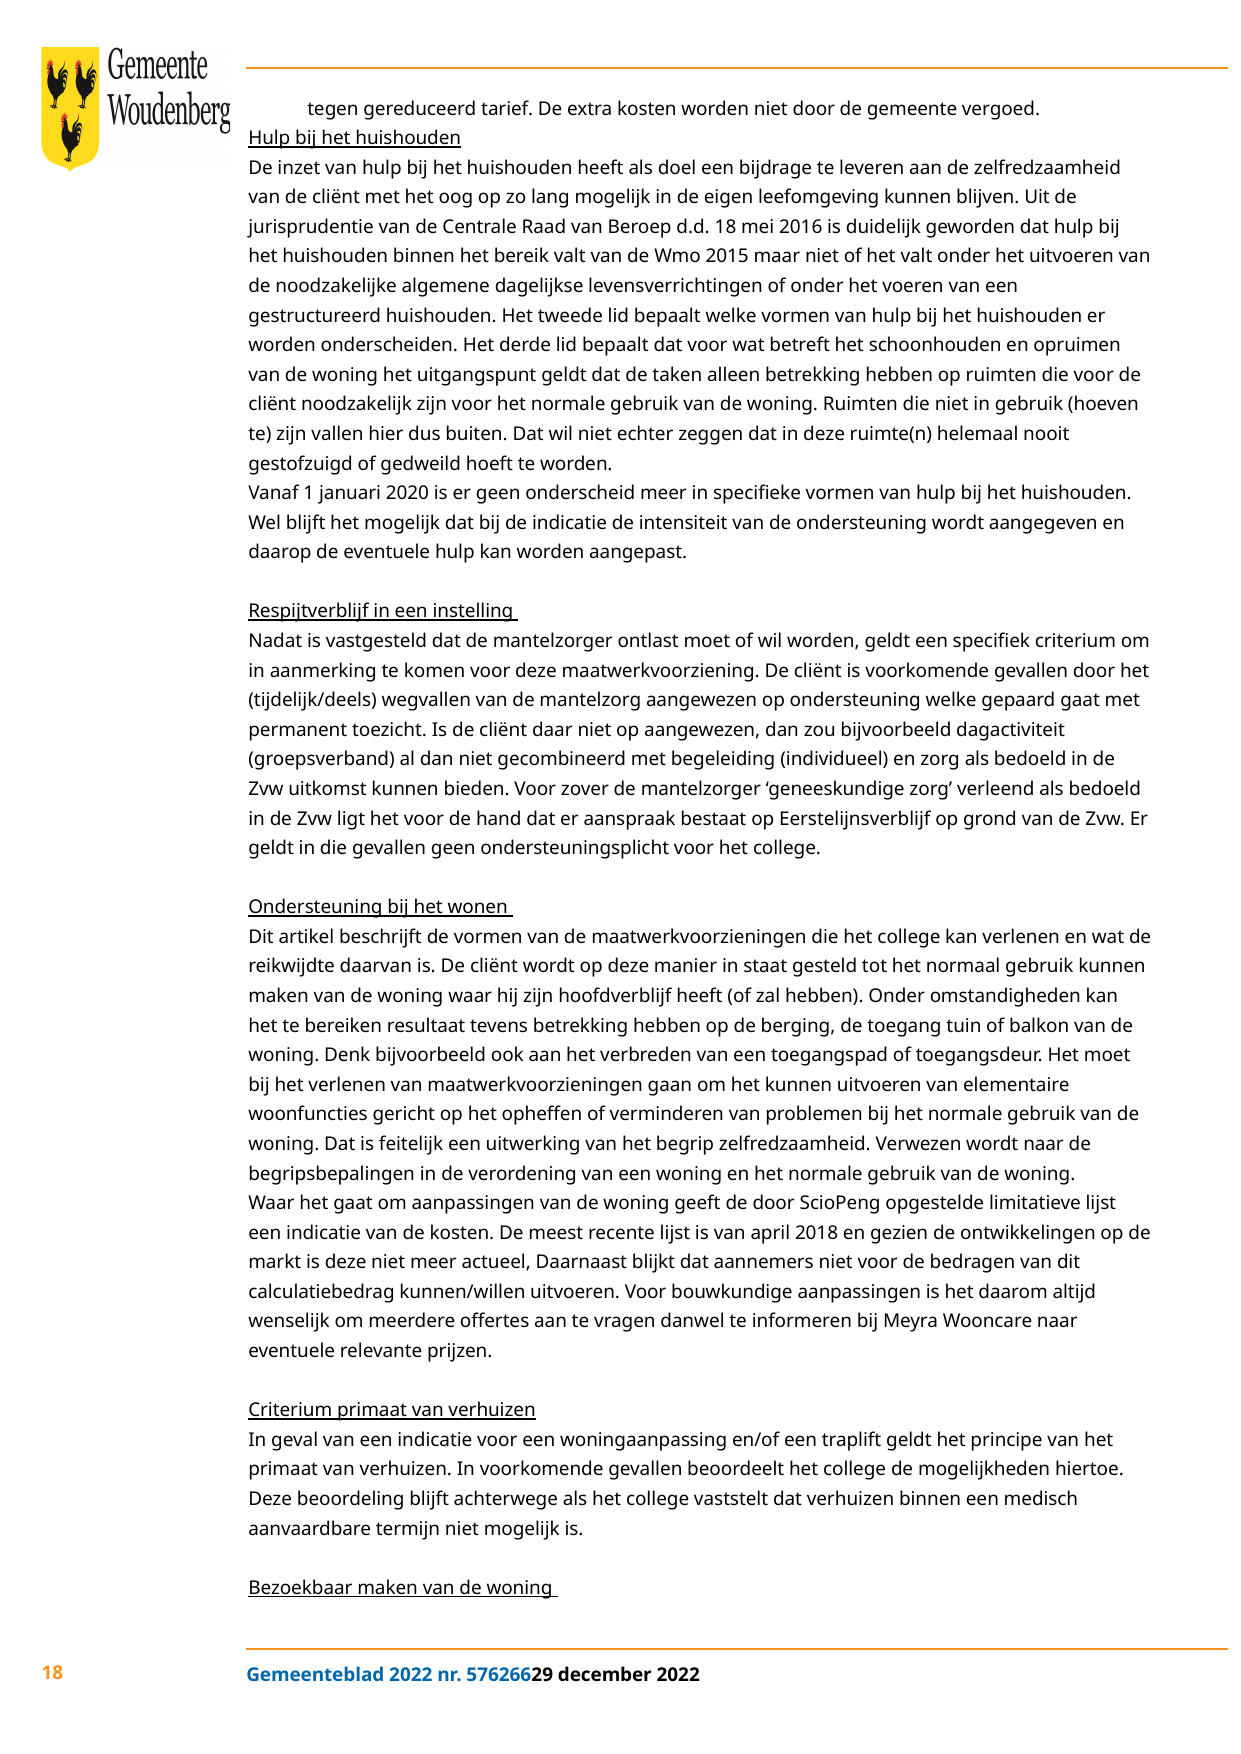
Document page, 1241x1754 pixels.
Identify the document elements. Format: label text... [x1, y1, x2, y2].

picture [41, 47, 231, 172]
text Bezoekbaar maken van de woning [248, 1574, 1152, 1600]
text Nadat is vastgesteld dat de mantelzorger ontlast moet of wil worden, geldt een specifiek criterium om in aanmerking te komen voor deze maatwerkvoorziening. De cliënt is voorkomende gevallen door het (tijdelijk/deels) wegvallen van de mantelzorg aangewezen op ondersteuning welke gepaard gaat met permanent toezicht. Is de cliënt daar niet op aangewezen, dan zou bijvoorbeeld dagactiviteit (groepsverband) al dan niet gecombineerd met begeleiding (individueel) en zorg als bedoeld in de Zvw uitkomst kunnen bieden. Voor zover de mantelzorger ‘geneeskundige zorg’ verleend als bedoeld in de Zvw ligt het voor de hand dat er aanspraak bestaat op Eerstelijnsverblijf op grond van de Zvw. Er geldt in die gevallen geen ondersteuningsplicht voor het college. [248, 627, 1152, 860]
list tegen gereduceerd tarief. De extra kosten worden niet door de gemeente vergoed. [248, 95, 1152, 121]
text De inzet van hulp bij het huishouden heeft als doel een bijdrage te leveren aan de zelfredzaamheid van de cliënt met het oog op zo lang mogelijk in de eigen leefomgeving kunnen blijven. Uit de jurisprudentie van de Centrale Raad van Beroep d.d. 18 mei 2016 is duidelijk geworden dat hulp bij het huishouden binnen het bereik valt van de Wmo 2015 maar niet of het valt onder het uitvoeren van de noodzakelijke algemene dagelijkse levensverrichtingen of onder het voeren van een gestructureerd huishouden. Het tweede lid bepaalt welke vormen van hulp bij het huishouden er worden onderscheiden. Het derde lid bepaalt dat voor wat betreft het schoonhouden en opruimen van de woning het uitgangspunt geldt dat de taken alleen betrekking hebben op ruimten die voor de cliënt noodzakelijk zijn voor het normale gebruik van de woning. Ruimten die niet in gebruik (hoeven te) zijn vallen hier dus buiten. Dat wil niet echter zeggen dat in deze ruimte(n) helemaal nooit gestofzuigd of gedweild hoeft te worden. [248, 154, 1152, 476]
text Dit artikel beschrijft de vormen van de maatwerkvoorzieningen die het college kan verlenen en wat de reikwijdte daarvan is. De cliënt wordt op deze manier in staat gesteld tot het normaal gebruik kunnen maken van de woning waar hij zijn hoofdverblijf heeft (of zal hebben). Onder omstandigheden kan het te bereiken resultaat tevens betrekking hebben op de berging, de toegang tuin of balkon van de woning. Denk bijvoorbeeld ook aan het verbreden van een toegangspad of toegangsdeur. Het moet bij het verlenen van maatwerkvoorzieningen gaan om het kunnen uitvoeren van elementaire woonfuncties gericht op het opheffen of verminderen van problemen bij het normale gebruik van de woning. Dat is feitelijk een uitwerking van het begrip zelfredzaamheid. Verwezen wordt naar de begripsbepalingen in de verordening van een woning en het normale gebruik van de woning. [248, 923, 1152, 1186]
text Respijtverblijf in een instelling [248, 598, 1152, 623]
text Criterium primaat van verhuizen [248, 1396, 1152, 1422]
text Hulp bij het huishouden [248, 124, 1152, 150]
text Waar het gaat om aanpassingen van de woning geeft de door ScioPeng opgestelde limitatieve lijst een indicatie van de kosten. De meest recente lijst is van april 2018 en gezien de ontwikkelingen op de markt is deze niet meer actueel, Daarnaast blijkt dat aannemers niet voor de bedragen van dit calculatiebedrag kunnen/willen uitvoeren. Voor bouwkundige aanpassingen is het daarom altijd wenselijk om meerdere offertes aan te vragen danwel te informeren bij Meyra Wooncare naar eventuele relevante prijzen. [248, 1189, 1152, 1363]
text Vanaf 1 januari 2020 is er geen onderscheid meer in specifieke vormen van hulp bij het huishouden. Wel blijft het mogelijk dat bij de indicatie de intensiteit van de ondersteuning wordt aangegeven en daarop de eventuele hulp kan worden aangepast. [248, 479, 1152, 564]
text Ondersteuning bij het wonen [248, 893, 1152, 919]
text In geval van een indicatie voor een woningaanpassing en/of een traplift geldt het principe van het primaat van verhuizen. In voorkomende gevallen beoordeelt het college de mogelijkheden hiertoe. Deze beoordeling blijft achterwege als het college vaststelt dat verhuizen binnen een medisch aanvaardbare termijn niet mogelijk is. [248, 1426, 1152, 1541]
